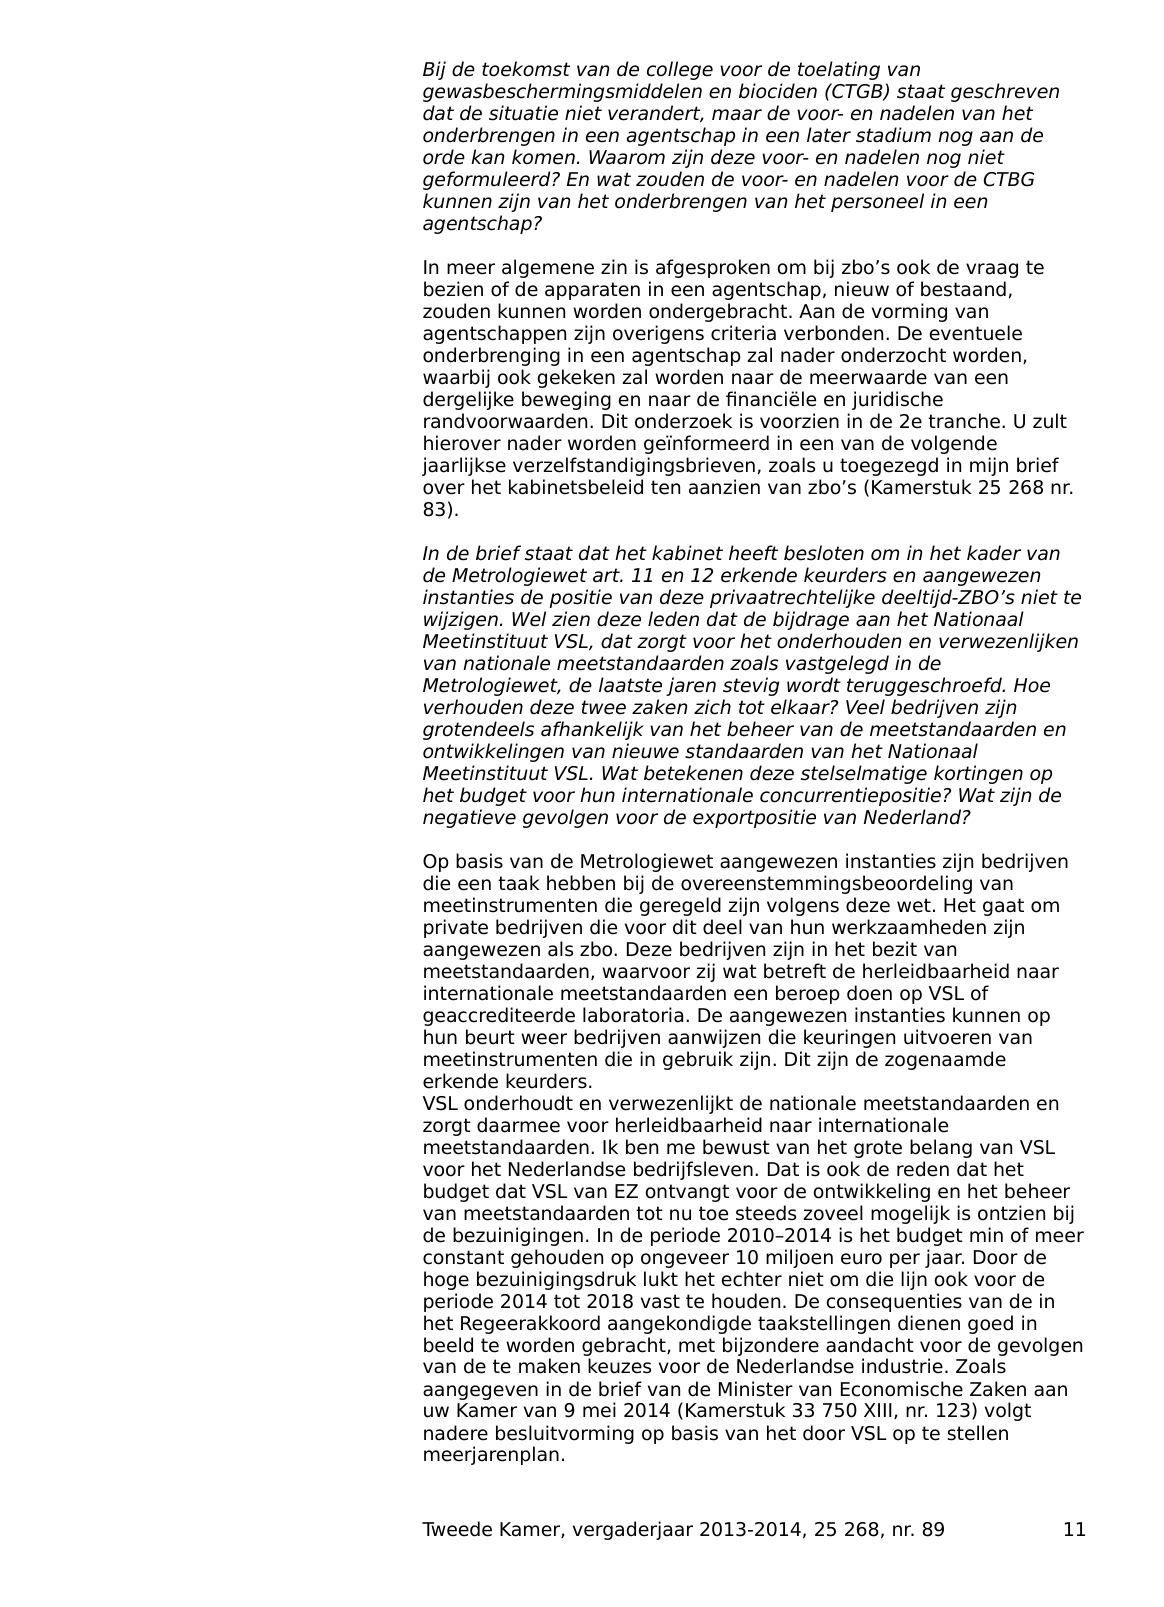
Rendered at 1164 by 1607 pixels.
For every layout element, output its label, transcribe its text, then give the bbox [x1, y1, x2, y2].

text Bij de toekomst van de college voor de toelating van gewasbeschermingsmiddelen en biociden (CTGB) staat geschreven dat de situatie niet verandert, maar de voor- en nadelen van het onderbrengen in een agentschap in een later stadium nog aan de orde kan komen. Waarom zijn deze voor- en nadelen nog niet geformuleerd? En wat zouden de voor- en nadelen voor de CTBG kunnen zijn van het onderbrengen van het personeel in een agentschap? [422, 59, 1087, 235]
text Op basis van de Metrologiewet aangewezen instanties zijn bedrijven die een taak hebben bij de overeenstemmingsbeoordeling van meetinstrumenten die geregeld zijn volgens deze wet. Het gaat om private bedrijven die voor dit deel van hun werkzaamheden zijn aangewezen als zbo. Deze bedrijven zijn in het bezit van meetstandaarden, waarvoor zij wat betreft de herleidbaarheid naar internationale meetstandaarden een beroep doen op VSL of geaccrediteerde laboratoria. De aangewezen instanties kunnen op hun beurt weer bedrijven aanwijzen die keuringen uitvoeren van meetinstrumenten die in gebruik zijn. Dit zijn de zogenaamde erkende keurders. [422, 851, 1087, 1093]
text In meer algemene zin is afgesproken om bij zbo’s ook de vraag te bezien of de apparaten in een agentschap, nieuw of bestaand, zouden kunnen worden ondergebracht. Aan de vorming van agentschappen zijn overigens criteria verbonden. De eventuele onderbrenging in een agentschap zal nader onderzocht worden, waarbij ook gekeken zal worden naar de meerwaarde van een dergelijke beweging en naar de financiële en juridische randvoorwaarden. Dit onderzoek is voorzien in de 2e tranche. U zult hierover nader worden geïnformeerd in een van de volgende jaarlijkse verzelfstandigingsbrieven, zoals u toegezegd in mijn brief over het kabinetsbeleid ten aanzien van zbo’s (Kamerstuk 25 268 nr. 83). [422, 257, 1087, 521]
text VSL onderhoudt en verwezenlijkt de nationale meetstandaarden en zorgt daarmee voor herleidbaarheid naar internationale meetstandaarden. Ik ben me bewust van het grote belang van VSL voor het Nederlandse bedrijfsleven. Dat is ook de reden dat het budget dat VSL van EZ ontvangt voor de ontwikkeling en het beheer van meetstandaarden tot nu toe steeds zoveel mogelijk is ontzien bij de bezuinigingen. In de periode 2010–2014 is het budget min of meer constant gehouden op ongeveer 10 miljoen euro per jaar. Door de hoge bezuinigingsdruk lukt het echter niet om die lijn ook voor de periode 2014 tot 2018 vast te houden. De consequenties van de in het Regeerakkoord aangekondigde taakstellingen dienen goed in beeld te worden gebracht, met bijzondere aandacht voor de gevolgen van de te maken keuzes voor de Nederlandse industrie. Zoals aangegeven in de brief van de Minister van Economische Zaken aan uw Kamer van 9 mei 2014 (Kamerstuk 33 750 XIII, nr. 123) volgt nadere besluitvorming op basis van het door VSL op te stellen meerjarenplan. [422, 1093, 1087, 1466]
text In de brief staat dat het kabinet heeft besloten om in het kader van de Metrologiewet art. 11 en 12 erkende keurders en aangewezen instanties de positie van deze privaatrechtelijke deeltijd-ZBO’s niet te wijzigen. Wel zien deze leden dat de bijdrage aan het Nationaal Meetinstituut VSL, dat zorgt voor het onderhouden en verwezenlijken van nationale meetstandaarden zoals vastgelegd in de Metrologiewet, de laatste jaren stevig wordt teruggeschroefd. Hoe verhouden deze twee zaken zich tot elkaar? Veel bedrijven zijn grotendeels afhankelijk van het beheer van de meetstandaarden en ontwikkelingen van nieuwe standaarden van het Nationaal Meetinstituut VSL. Wat betekenen deze stelselmatige kortingen op het budget voor hun internationale concurrentiepositie? Wat zijn de negatieve gevolgen voor de exportpositie van Nederland? [422, 543, 1087, 829]
